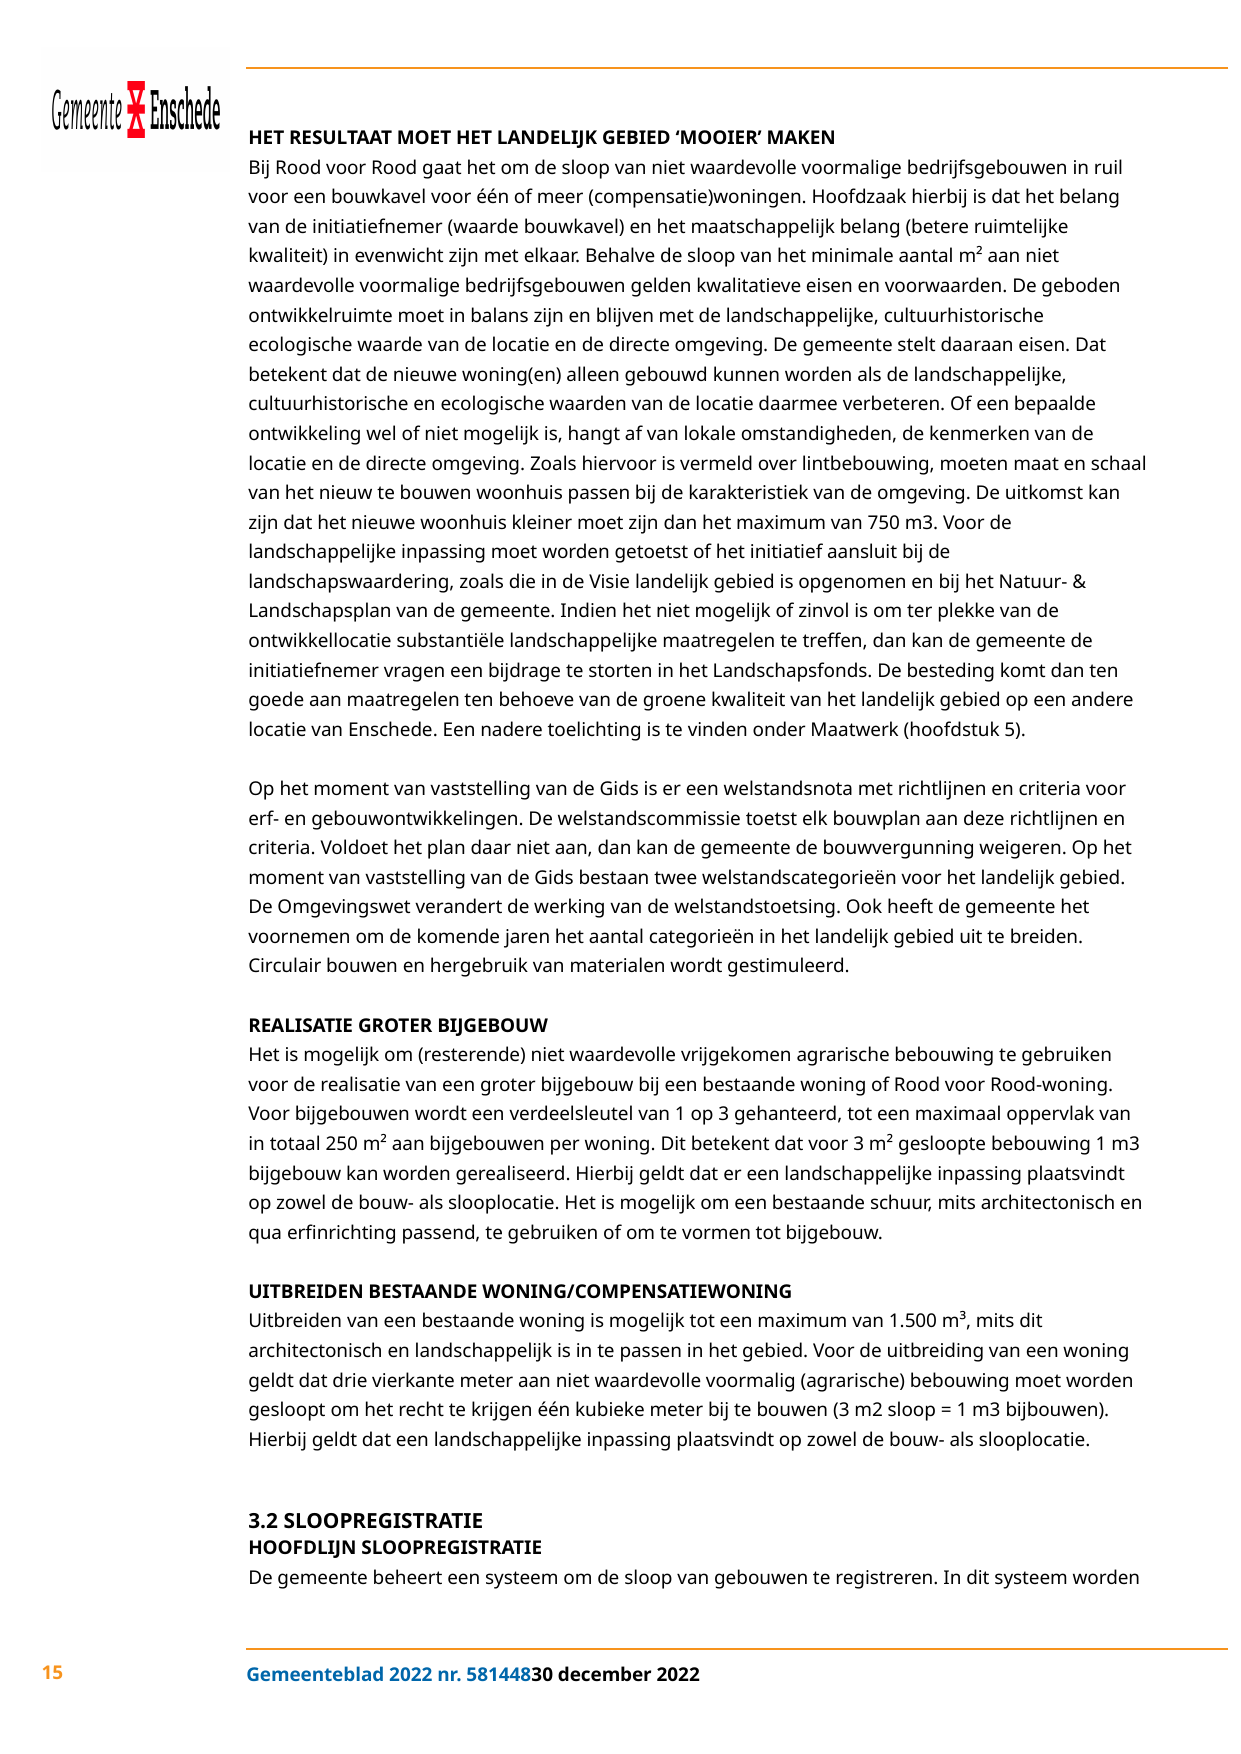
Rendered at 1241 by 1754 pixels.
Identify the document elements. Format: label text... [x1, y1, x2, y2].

text 3.2 SLOOPREGISTRATIE [248, 1506, 1152, 1534]
text Op het moment van vaststelling van de Gids is er een welstandsnota met richtlijnen en criteria voor erf- en gebouwontwikkelingen. De welstandscommissie toetst elk bouwplan aan deze richtlijnen en criteria. Voldoet het plan daar niet aan, dan kan de gemeente de bouwvergunning weigeren. Op het moment van vaststelling van de Gids bestaan twee welstandscategorieën voor het landelijk gebied. De Omgevingswet verandert de werking van de welstandstoetsing. Ook heeft de gemeente het voornemen om de komende jaren het aantal categorieën in het landelijk gebied uit te breiden. Circulair bouwen en hergebruik van materialen wordt gestimuleerd. [248, 775, 1152, 978]
text REALISATIE GROTER BIJGEBOUW [248, 1012, 1152, 1038]
text HET RESULTAAT MOET HET LANDELIJK GEBIED ‘MOOIER’ MAKEN [248, 124, 1152, 150]
text Het is mogelijk om (resterende) niet waardevolle vrijgekomen agrarische bebouwing te gebruiken voor de realisatie van een groter bijgebouw bij een bestaande woning of Rood voor Rood-woning. Voor bijgebouwen wordt een verdeelsleutel van 1 op 3 gehanteerd, tot een maximaal oppervlak van in totaal 250 m² aan bijgebouwen per woning. Dit betekent dat voor 3 m² gesloopte bebouwing 1 m3 bijgebouw kan worden gerealiseerd. Hierbij geldt dat er een landschappelijke inpassing plaatsvindt op zowel de bouw- als slooplocatie. Het is mogelijk om een bestaande schuur, mits architectonisch en qua erfinrichting passend, te gebruiken of om te vormen tot bijgebouw. [248, 1041, 1152, 1245]
picture [41, 47, 231, 172]
text Bij Rood voor Rood gaat het om de sloop van niet waardevolle voormalige bedrijfsgebouwen in ruil voor een bouwkavel voor één of meer (compensatie)woningen. Hoofdzaak hierbij is dat het belang van de initiatiefnemer (waarde bouwkavel) en het maatschappelijk belang (betere ruimtelijke kwaliteit) in evenwicht zijn met elkaar. Behalve de sloop van het minimale aantal m² aan niet waardevolle voormalige bedrijfsgebouwen gelden kwalitatieve eisen en voorwaarden. De geboden ontwikkelruimte moet in balans zijn en blijven met de landschappelijke, cultuurhistorische ecologische waarde van de locatie en de directe omgeving. De gemeente stelt daaraan eisen. Dat betekent dat de nieuwe woning(en) alleen gebouwd kunnen worden als de landschappelijke, cultuurhistorische en ecologische waarden van de locatie daarmee verbeteren. Of een bepaalde ontwikkeling wel of niet mogelijk is, hangt af van lokale omstandigheden, de kenmerken van de locatie en de directe omgeving. Zoals hiervoor is vermeld over lintbebouwing, moeten maat en schaal van het nieuw te bouwen woonhuis passen bij de karakteristiek van de omgeving. De uitkomst kan zijn dat het nieuwe woonhuis kleiner moet zijn dan het maximum van 750 m3. Voor de landschappelijke inpassing moet worden getoetst of het initiatief aansluit bij de landschapswaardering, zoals die in de Visie landelijk gebied is opgenomen en bij het Natuur- & Landschapsplan van de gemeente. Indien het niet mogelijk of zinvol is om ter plekke van de ontwikkellocatie substantiële landschappelijke maatregelen te treffen, dan kan de gemeente de initiatiefnemer vragen een bijdrage te storten in het Landschapsfonds. De besteding komt dan ten goede aan maatregelen ten behoeve van de groene kwaliteit van het landelijk gebied op een andere locatie van Enschede. Een nadere toelichting is te vinden onder Maatwerk (hoofdstuk 5). [248, 154, 1152, 742]
text Uitbreiden van een bestaande woning is mogelijk tot een maximum van 1.500 m³, mits dit architectonisch en landschappelijk is in te passen in het gebied. Voor de uitbreiding van een woning geldt dat drie vierkante meter aan niet waardevolle voormalig (agrarische) bebouwing moet worden gesloopt om het recht te krijgen één kubieke meter bij te bouwen (3 m2 sloop = 1 m3 bijbouwen). Hierbij geldt dat een landschappelijke inpassing plaatsvindt op zowel de bouw- als slooplocatie. [248, 1308, 1152, 1452]
text HOOFDLIJN SLOOPREGISTRATIE [248, 1534, 1152, 1560]
text UITBREIDEN BESTAANDE WONING/COMPENSATIEWONING [248, 1278, 1152, 1304]
text De gemeente beheert een systeem om de sloop van gebouwen te registreren. In dit systeem worden [248, 1564, 1152, 1590]
